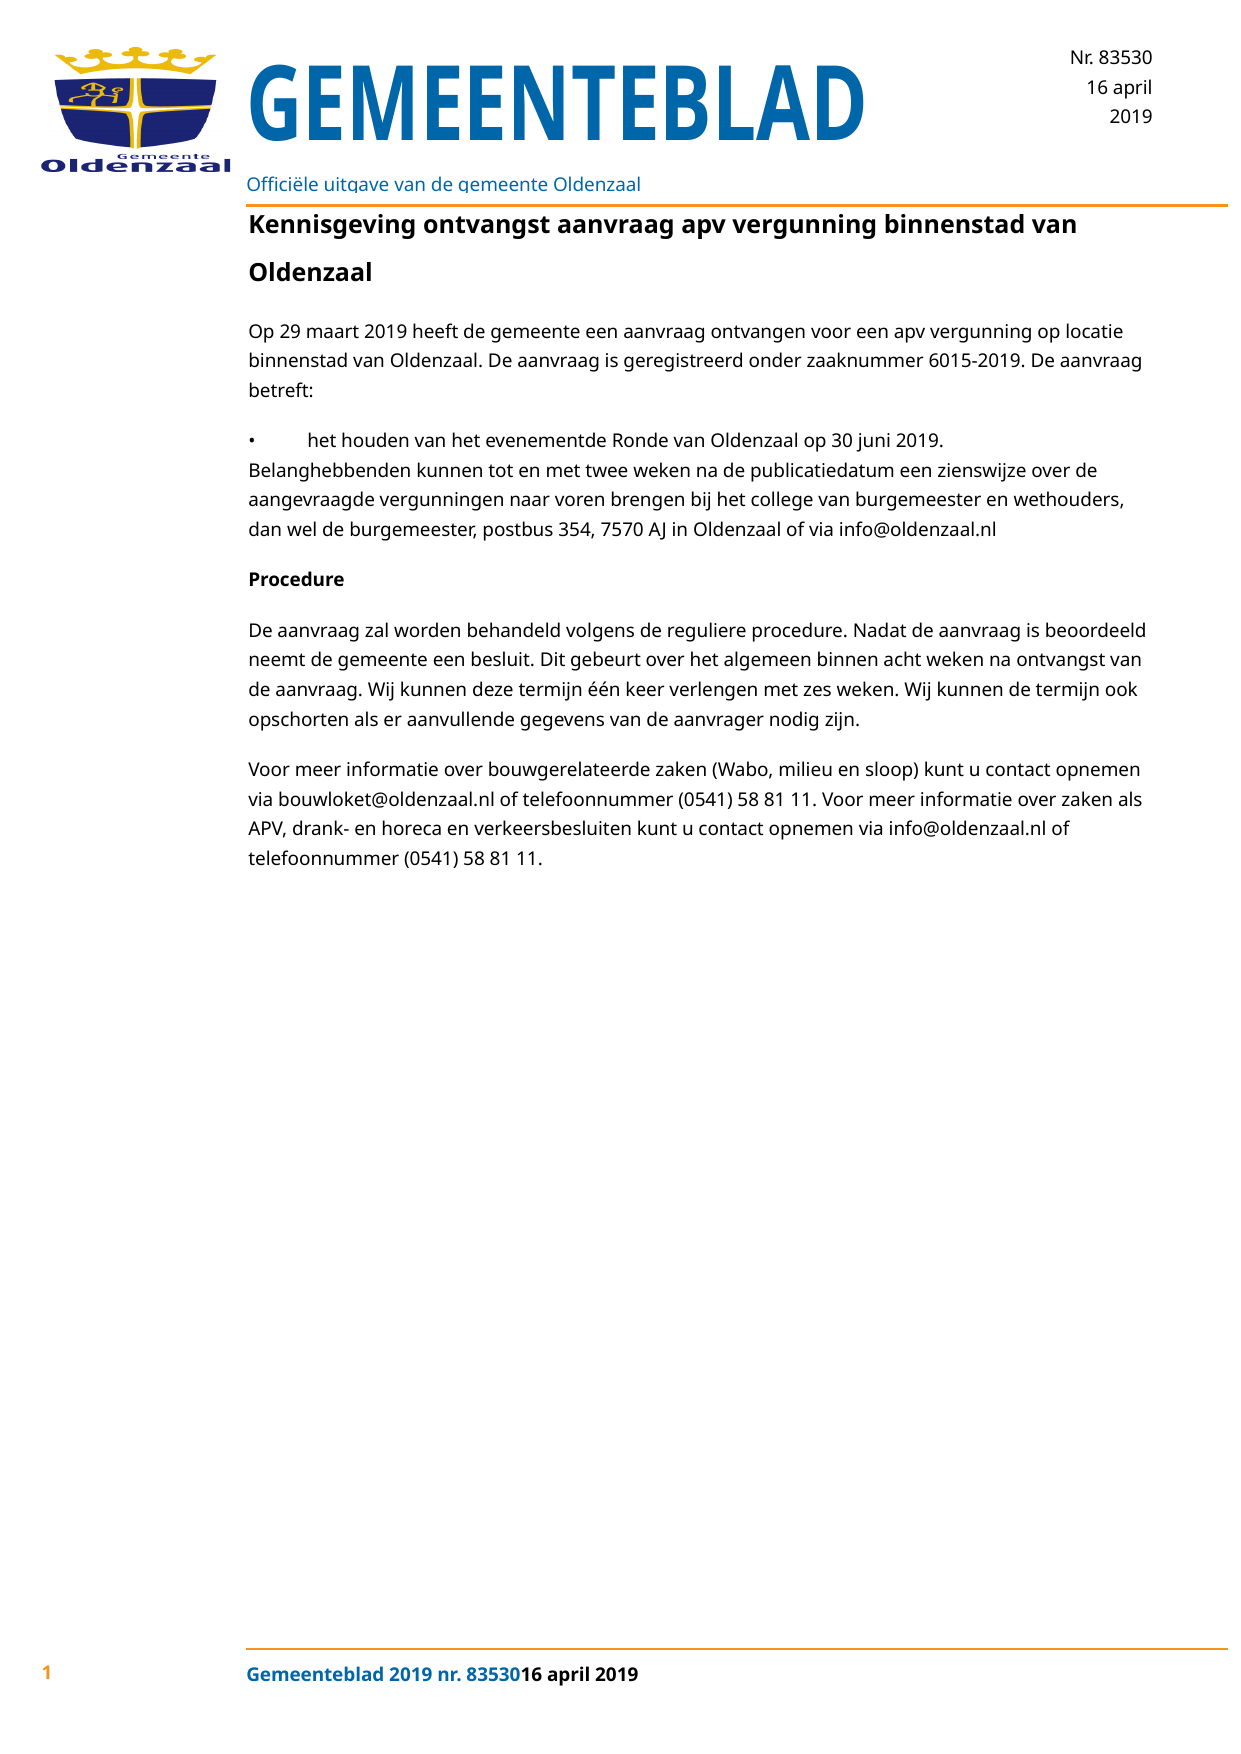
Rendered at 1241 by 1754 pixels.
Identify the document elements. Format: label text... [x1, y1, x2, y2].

text Procedure [248, 567, 1152, 592]
picture [41, 47, 231, 172]
text Voor meer informatie over bouwgerelateerde zaken (Wabo, milieu en sloop) kunt u contact opnemen via bouwloket@oldenzaal.nl of telefoonnummer (0541) 58 81 11. Voor meer informatie over zaken als APV, drank- en horeca en verkeersbesluiten kunt u contact opnemen via info@oldenzaal.nl of telefoonnummer (0541) 58 81 11. [248, 756, 1152, 871]
text Op 29 maart 2019 heeft de gemeente een aanvraag ontvangen voor een apv vergunning op locatie binnenstad van Oldenzaal. De aanvraag is geregistreerd onder zaaknummer 6015-2019. De aanvraag betreft: [248, 318, 1152, 403]
list het houden van het evenementde Ronde van Oldenzaal op 30 juni 2019. [248, 427, 1152, 453]
text Belanghebbenden kunnen tot en met twee weken na de publicatiedatum een zienswijze over de aangevraagde vergunningen naar voren brengen bij het college van burgemeester en wethouders, dan wel de burgemeester, postbus 354, 7570 AJ in Oldenzaal of via info@oldenzaal.nl [248, 457, 1152, 542]
text De aanvraag zal worden behandeld volgens de reguliere procedure. Nadat de aanvraag is beoordeeld neemt de gemeente een besluit. Dit gebeurt over het algemeen binnen acht weken na ontvangst van de aanvraag. Wij kunnen deze termijn één keer verlengen met zes weken. Wij kunnen de termijn ook opschorten als er aanvullende gegevens van de aanvrager nodig zijn. [248, 617, 1152, 732]
text Kennisgeving ontvangst aanvraag apv vergunning binnenstad van Oldenzaal [248, 207, 1152, 288]
